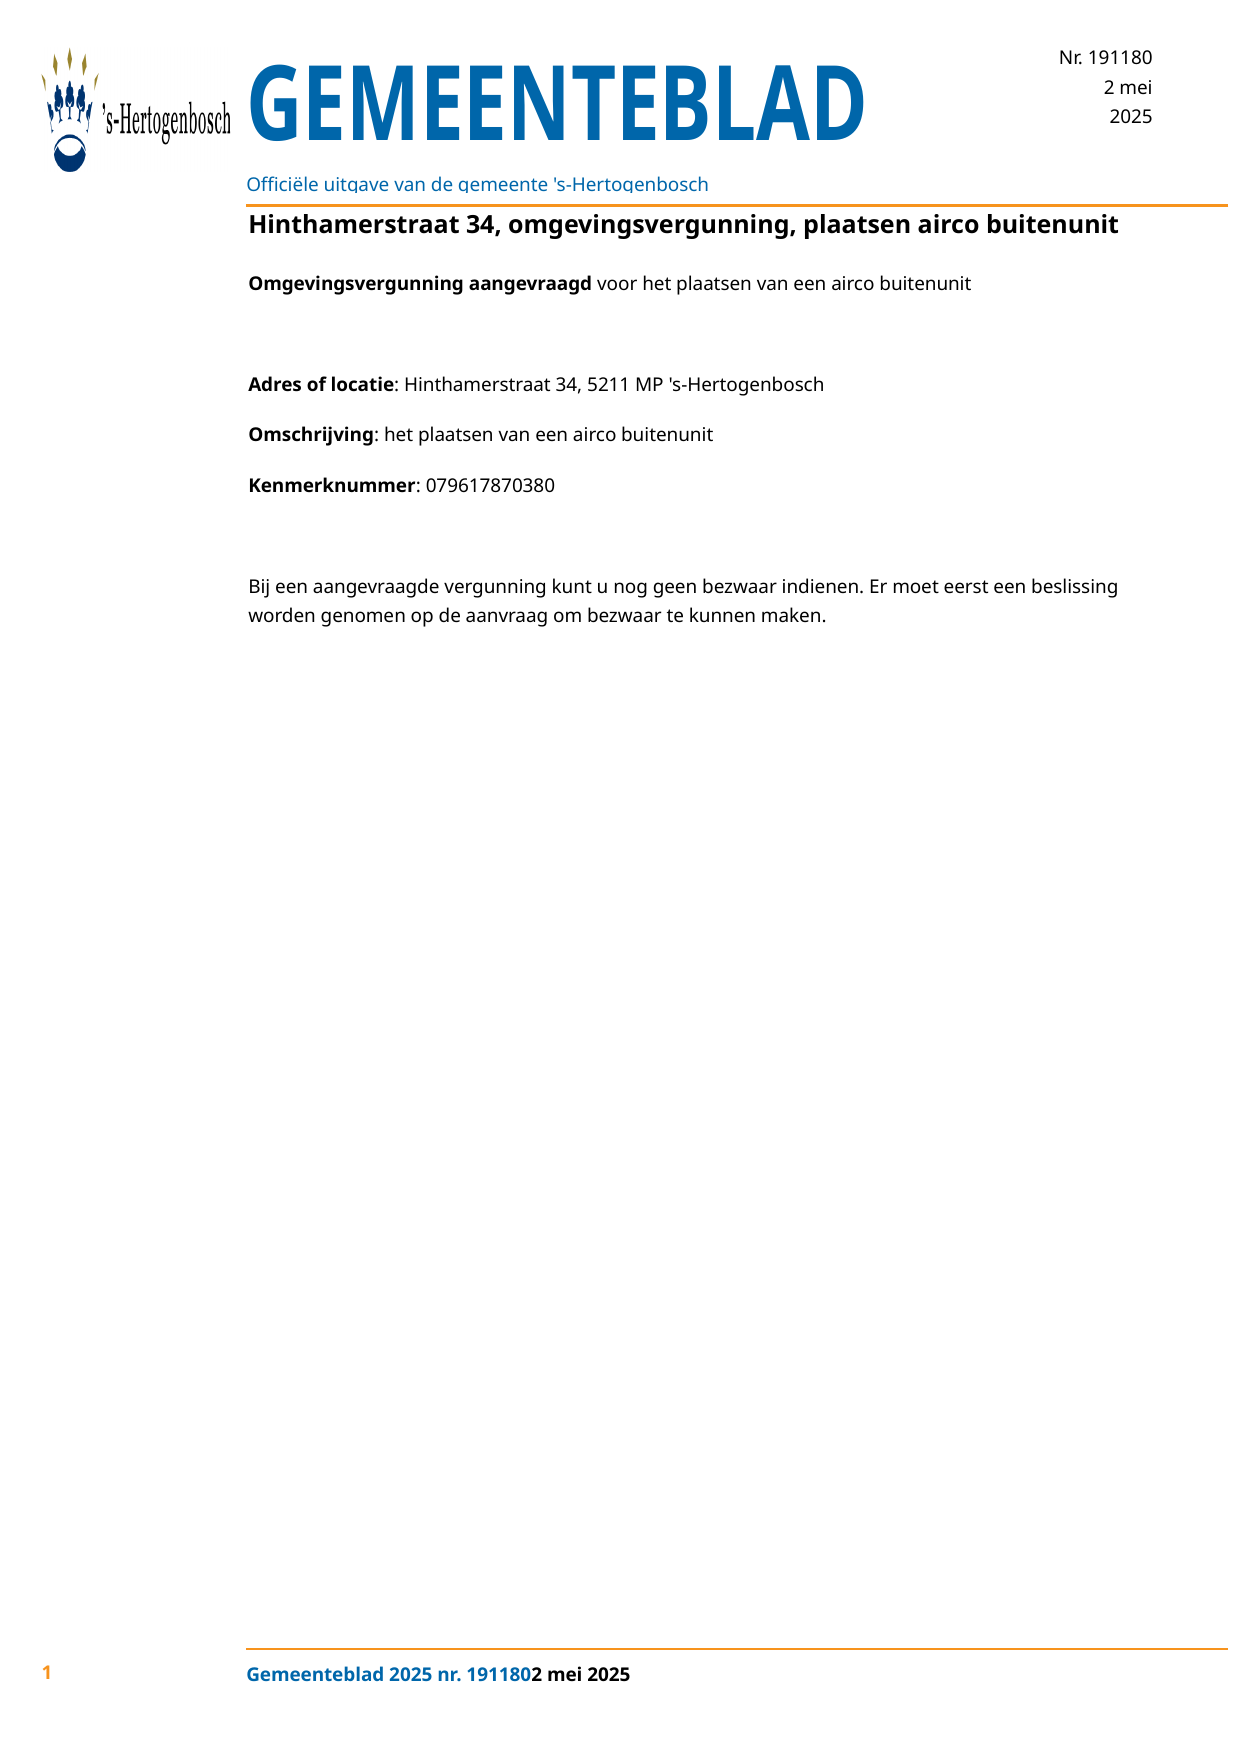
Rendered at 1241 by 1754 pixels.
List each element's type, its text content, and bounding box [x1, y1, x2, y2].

text Omgevingsvergunning aangevraagd voor het plaatsen van een airco buitenunit [248, 270, 1152, 296]
text Bij een aangevraagde vergunning kunt u nog geen bezwaar indienen. Er moet eerst een beslissing worden genomen op de aanvraag om bezwaar te kunnen maken. [248, 573, 1152, 628]
text Hinthamerstraat 34, omgevingsvergunning, plaatsen airco buitenunit [248, 207, 1152, 241]
picture [41, 47, 231, 172]
text Omschrijving: het plaatsen van een airco buitenunit [248, 422, 1152, 447]
text Adres of locatie: Hinthamerstraat 34, 5211 MP 's-Hertogenbosch [248, 371, 1152, 397]
text Kenmerknummer: 079617870380 [248, 472, 1152, 498]
